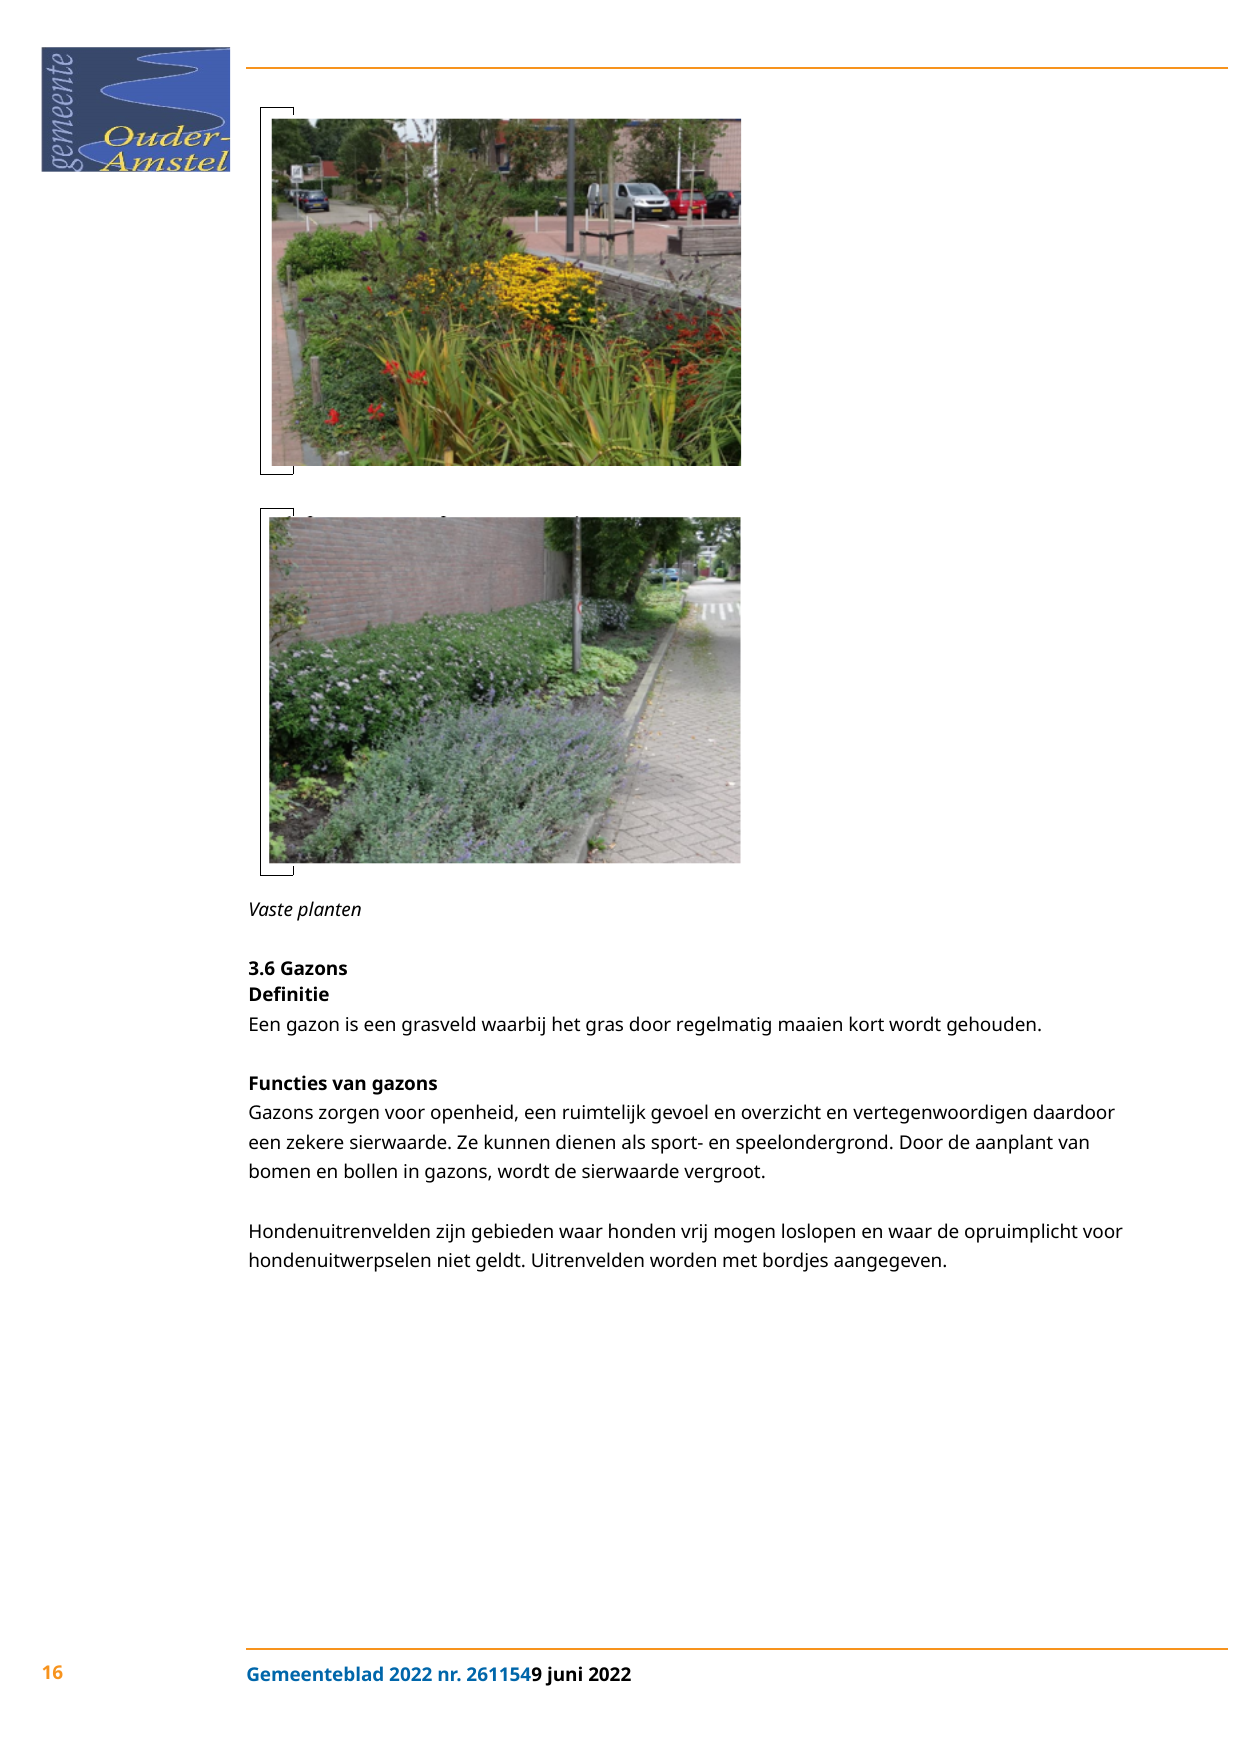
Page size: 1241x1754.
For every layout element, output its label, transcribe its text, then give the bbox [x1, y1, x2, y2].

text Een gazon is een grasveld waarbij het gras door regelmatig maaien kort wordt gehouden. [248, 1011, 1152, 1036]
text Gazons zorgen voor openheid, een ruimtelijk gevoel en overzicht en vertegenwoordigen daardoor een zekere sierwaarde. Ze kunnen dienen als sport- en speelondergrond. Door de aanplant van bomen en bollen in gazons, wordt de sierwaarde vergroot. [248, 1099, 1152, 1184]
text Functies van gazons [248, 1070, 1152, 1096]
picture [268, 516, 742, 866]
text 3.6 Gazons [248, 955, 1152, 981]
text Vaste planten [248, 896, 1152, 922]
picture [268, 115, 742, 466]
picture [41, 47, 231, 172]
text Hondenuitrenvelden zijn gebieden waar honden vrij mogen loslopen en waar de opruimplicht voor hondenuitwerpselen niet geldt. Uitrenvelden worden met bordjes aangegeven. [248, 1218, 1152, 1273]
text Definitie [248, 981, 1152, 1007]
